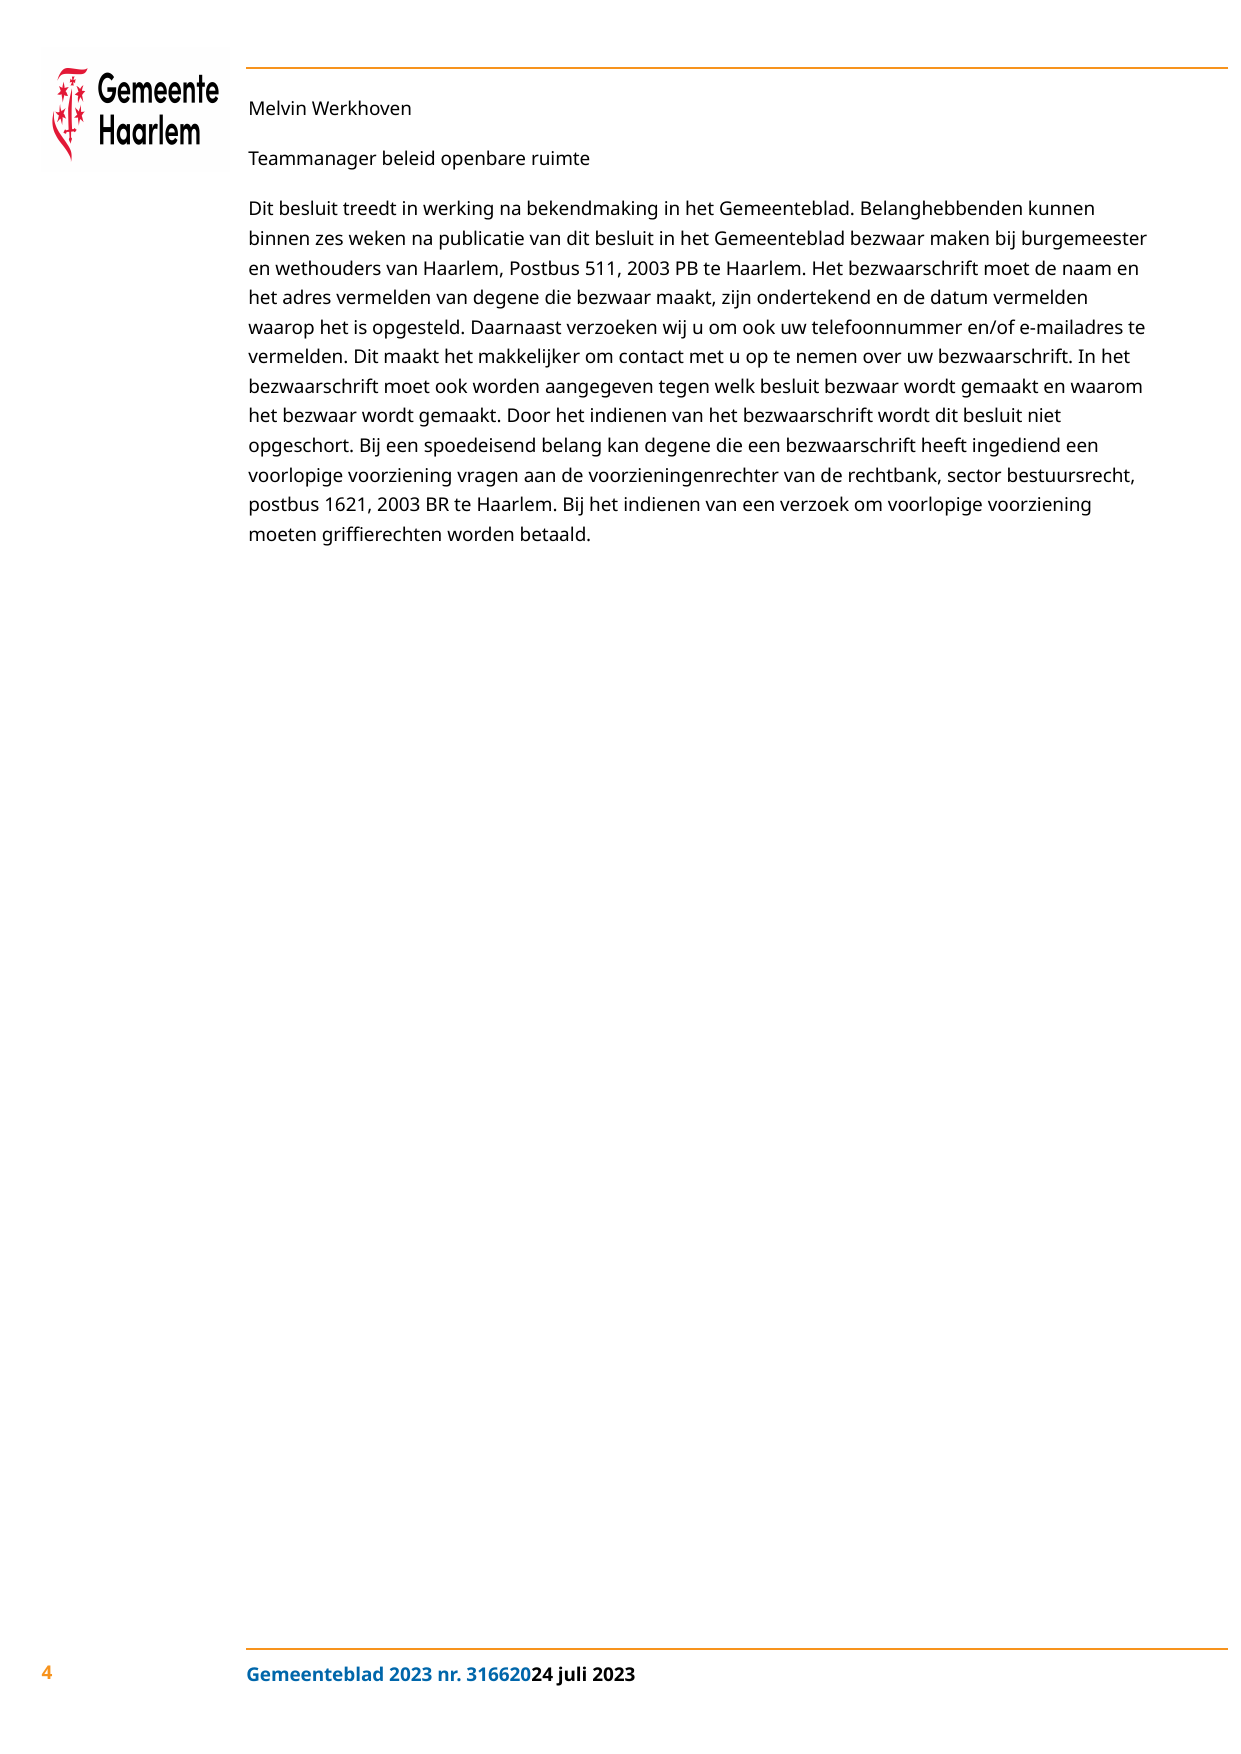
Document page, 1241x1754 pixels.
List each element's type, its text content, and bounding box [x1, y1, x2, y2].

text Teammanager beleid openbare ruimte [248, 145, 1152, 171]
text Melvin Werkhoven [248, 95, 1152, 121]
text Dit besluit treedt in werking na bekendmaking in het Gemeenteblad. Belanghebbenden kunnen binnen zes weken na publicatie van dit besluit in het Gemeenteblad bezwaar maken bij burgemeester en wethouders van Haarlem, Postbus 511, 2003 PB te Haarlem. Het bezwaarschrift moet de naam en het adres vermelden van degene die bezwaar maakt, zijn ondertekend en de datum vermelden waarop het is opgesteld. Daarnaast verzoeken wij u om ook uw telefoonnummer en/of e-mailadres te vermelden. Dit maakt het makkelijker om contact met u op te nemen over uw bezwaarschrift. In het bezwaarschrift moet ook worden aangegeven tegen welk besluit bezwaar wordt gemaakt en waarom het bezwaar wordt gemaakt. Door het indienen van het bezwaarschrift wordt dit besluit niet opgeschort. Bij een spoedeisend belang kan degene die een bezwaarschrift heeft ingediend een voorlopige voorziening vragen aan de voorzieningenrechter van de rechtbank, sector bestuursrecht, postbus 1621, 2003 BR te Haarlem. Bij het indienen van een verzoek om voorlopige voorziening moeten griffierechten worden betaald. [248, 196, 1152, 547]
picture [41, 47, 231, 172]
